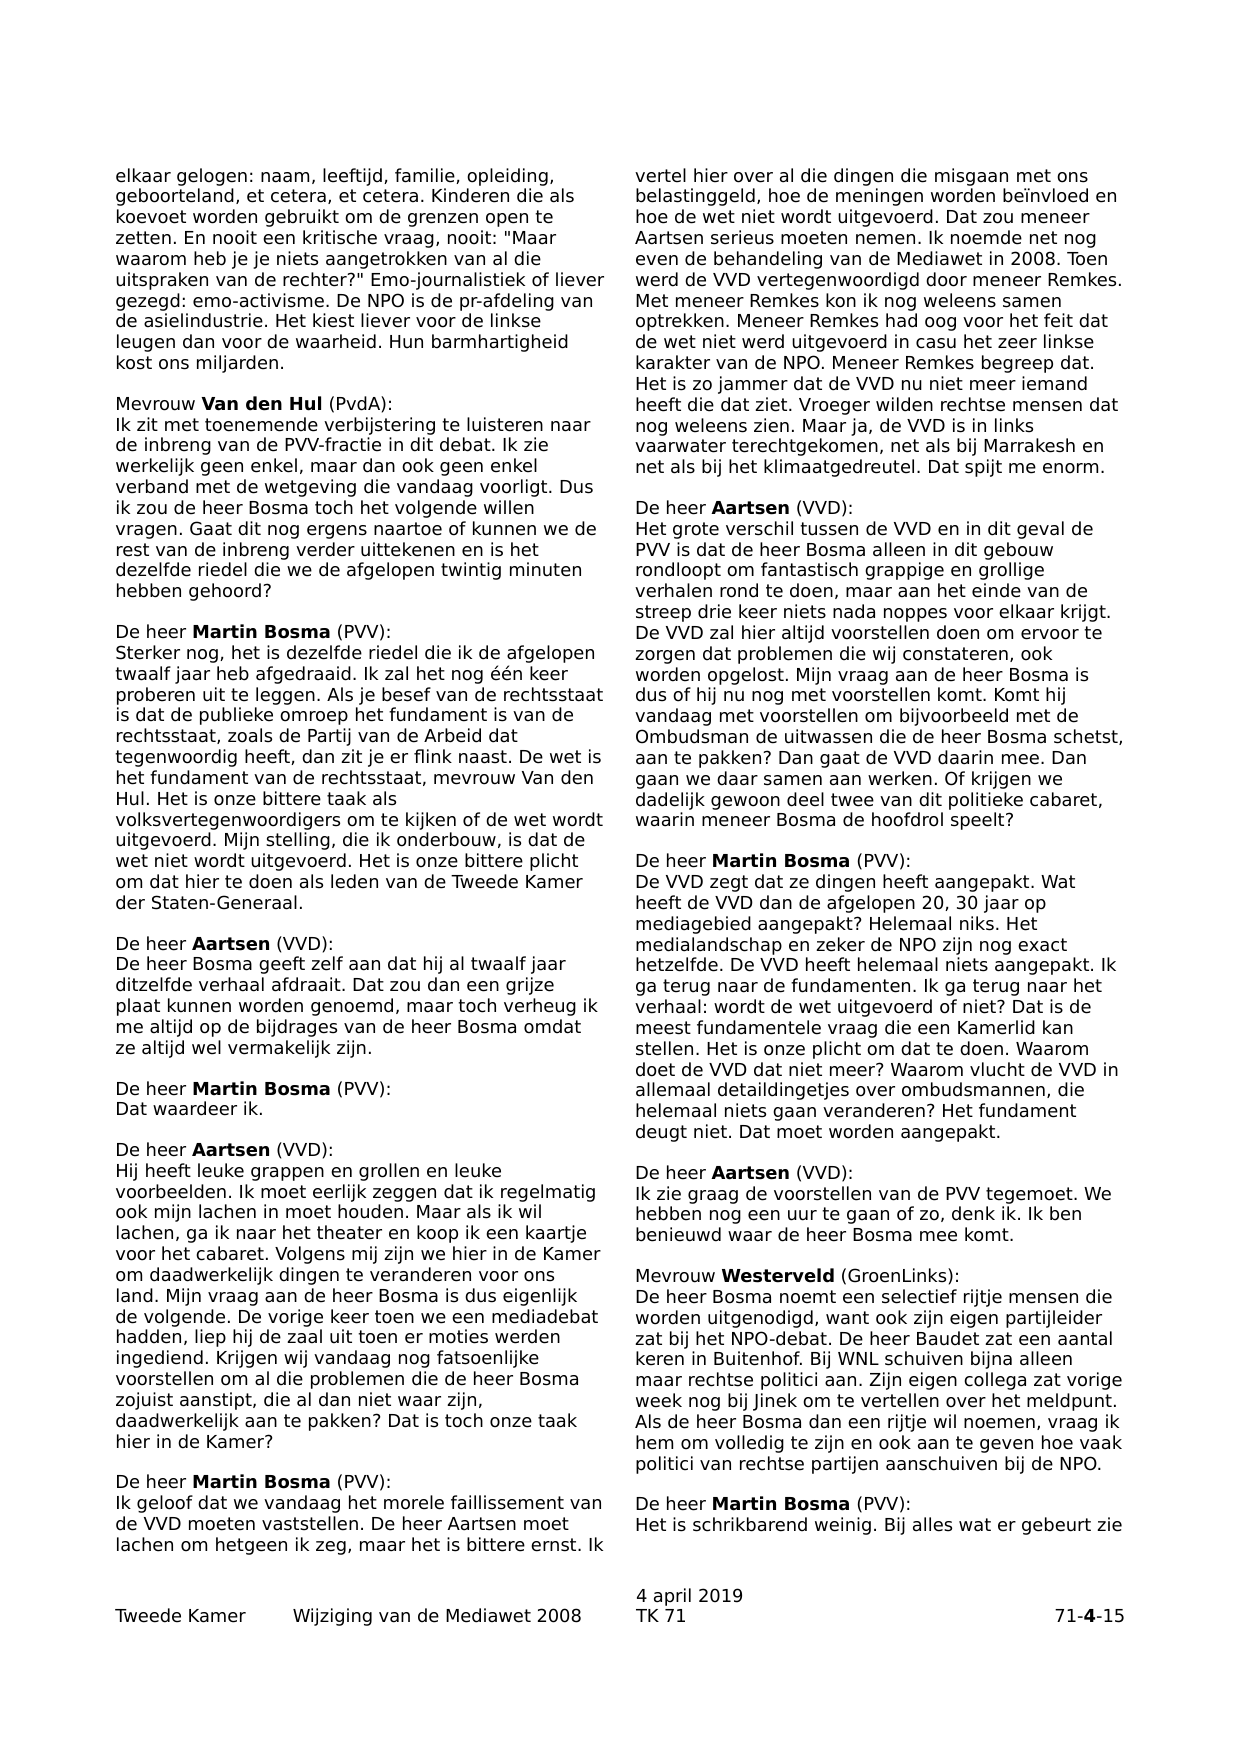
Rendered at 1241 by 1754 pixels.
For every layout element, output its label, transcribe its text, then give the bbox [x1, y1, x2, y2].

text De heer Martin Bosma (PVV): [115, 1078, 605, 1099]
text elkaar gelogen: naam, leeftijd, familie, opleiding, geboorteland, et cetera, et cetera. Kinderen die als koevoet worden gebruikt om de grenzen open te zetten. En nooit een kritische vraag, nooit: "Maar waarom heb je je niets aangetrokken van al die uitspraken van de rechter?" Emo-journalistiek of liever gezegd: emo-activisme. De NPO is de pr-afdeling van de asielindustrie. Het kiest liever voor de linkse leugen dan voor de waarheid. Hun barmhartigheid kost ons miljarden. [115, 165, 605, 374]
text De heer Bosma geeft zelf aan dat hij al twaalf jaar ditzelfde verhaal afdraait. Dat zou dan een grijze plaat kunnen worden genoemd, maar toch verheug ik me altijd op de bijdrages van de heer Bosma omdat ze altijd wel vermakelijk zijn. [115, 954, 605, 1058]
text De heer Aartsen (VVD): [635, 1163, 1125, 1183]
text Ik zie graag de voorstellen van de PVV tegemoet. We hebben nog een uur te gaan of zo, denk ik. Ik ben benieuwd waar de heer Bosma mee komt. [635, 1183, 1125, 1246]
text vertel hier over al die dingen die misgaan met ons belastinggeld, hoe de meningen worden beïnvloed en hoe de wet niet wordt uitgevoerd. Dat zou meneer Aartsen serieus moeten nemen. Ik noemde net nog even de behandeling van de Mediawet in 2008. Toen werd de VVD vertegenwoordigd door meneer Remkes. Met meneer Remkes kon ik nog weleens samen optrekken. Meneer Remkes had oog voor het feit dat de wet niet werd uitgevoerd in casu het zeer linkse karakter van de NPO. Meneer Remkes begreep dat. Het is zo jammer dat de VVD nu niet meer iemand heeft die dat ziet. Vroeger wilden rechtse mensen dat nog weleens zien. Maar ja, de VVD is in links vaarwater terechtgekomen, net als bij Marrakesh en net als bij het klimaatgedreutel. Dat spijt me enorm. [635, 165, 1125, 478]
text Mevrouw Westerveld (GroenLinks): [635, 1266, 1125, 1287]
text Dat waardeer ik. [115, 1099, 605, 1120]
text De heer Bosma noemt een selectief rijtje mensen die worden uitgenodigd, want ook zijn eigen partijleider zat bij het NPO-debat. De heer Baudet zat een aantal keren in Buitenhof. Bij WNL schuiven bijna alleen maar rechtse politici aan. Zijn eigen collega zat vorige week nog bij Jinek om te vertellen over het meldpunt. Als de heer Bosma dan een rijtje wil noemen, vraag ik hem om volledig te zijn en ook aan te geven hoe vaak politici van rechtse partijen aanschuiven bij de NPO. [635, 1287, 1125, 1474]
text Ik geloof dat we vandaag het morele faillissement van de VVD moeten vaststellen. De heer Aartsen moet lachen om hetgeen ik zeg, maar het is bittere ernst. Ik [115, 1493, 605, 1556]
text Het is schrikbarend weinig. Bij alles wat er gebeurt zie [635, 1515, 1125, 1536]
text De VVD zegt dat ze dingen heeft aangepakt. Wat heeft de VVD dan de afgelopen 20, 30 jaar op mediagebied aangepakt? Helemaal niks. Het medialandschap en zeker de NPO zijn nog exact hetzelfde. De VVD heeft helemaal niets aangepakt. Ik ga terug naar de fundamenten. Ik ga terug naar het verhaal: wordt de wet uitgevoerd of niet? Dat is de meest fundamentele vraag die een Kamerlid kan stellen. Het is onze plicht om dat te doen. Waarom doet de VVD dat niet meer? Waarom vlucht de VVD in allemaal detaildingetjes over ombudsmannen, die helemaal niets gaan veranderen? Het fundament deugt niet. Dat moet worden aangepakt. [635, 872, 1125, 1143]
text De heer Martin Bosma (PVV): [635, 851, 1125, 872]
text Mevrouw Van den Hul (PvdA): [115, 394, 605, 414]
text Ik zit met toenemende verbijstering te luisteren naar de inbreng van de PVV-fractie in dit debat. Ik zie werkelijk geen enkel, maar dan ook geen enkel verband met de wetgeving die vandaag voorligt. Dus ik zou de heer Bosma toch het volgende willen vragen. Gaat dit nog ergens naartoe of kunnen we de rest van de inbreng verder uittekenen en is het dezelfde riedel die we de afgelopen twintig minuten hebben gehoord? [115, 414, 605, 602]
text De heer Martin Bosma (PVV): [635, 1494, 1125, 1515]
text De heer Aartsen (VVD): [635, 498, 1125, 518]
text De heer Aartsen (VVD): [115, 1140, 605, 1161]
text De heer Martin Bosma (PVV): [115, 622, 605, 643]
text Sterker nog, het is dezelfde riedel die ik de afgelopen twaalf jaar heb afgedraaid. Ik zal het nog één keer proberen uit te leggen. Als je besef van de rechtsstaat is dat de publieke omroep het fundament is van de rechtsstaat, zoals de Partij van de Arbeid dat tegenwoordig heeft, dan zit je er flink naast. De wet is het fundament van de rechtsstaat, mevrouw Van den Hul. Het is onze bittere taak als volksvertegenwoordigers om te kijken of de wet wordt uitgevoerd. Mijn stelling, die ik onderbouw, is dat de wet niet wordt uitgevoerd. Het is onze bittere plicht om dat hier te doen als leden van de Tweede Kamer der Staten-Generaal. [115, 643, 605, 913]
text De heer Aartsen (VVD): [115, 933, 605, 954]
text Het grote verschil tussen de VVD en in dit geval de PVV is dat de heer Bosma alleen in dit gebouw rondloopt om fantastisch grappige en grollige verhalen rond te doen, maar aan het einde van de streep drie keer niets nada noppes voor elkaar krijgt. De VVD zal hier altijd voorstellen doen om ervoor te zorgen dat problemen die wij constateren, ook worden opgelost. Mijn vraag aan de heer Bosma is dus of hij nu nog met voorstellen komt. Komt hij vandaag met voorstellen om bijvoorbeeld met de Ombudsman de uitwassen die de heer Bosma schetst, aan te pakken? Dan gaat de VVD daarin mee. Dan gaan we daar samen aan werken. Of krijgen we dadelijk gewoon deel twee van dit politieke cabaret, waarin meneer Bosma de hoofdrol speelt? [635, 518, 1125, 831]
text Hij heeft leuke grappen en grollen en leuke voorbeelden. Ik moet eerlijk zeggen dat ik regelmatig ook mijn lachen in moet houden. Maar als ik wil lachen, ga ik naar het theater en koop ik een kaartje voor het cabaret. Volgens mij zijn we hier in de Kamer om daadwerkelijk dingen te veranderen voor ons land. Mijn vraag aan de heer Bosma is dus eigenlijk de volgende. De vorige keer toen we een mediadebat hadden, liep hij de zaal uit toen er moties werden ingediend. Krijgen wij vandaag nog fatsoenlijke voorstellen om al die problemen die de heer Bosma zojuist aanstipt, die al dan niet waar zijn, daadwerkelijk aan te pakken? Dat is toch onze taak hier in de Kamer? [115, 1161, 605, 1452]
text De heer Martin Bosma (PVV): [115, 1472, 605, 1493]
